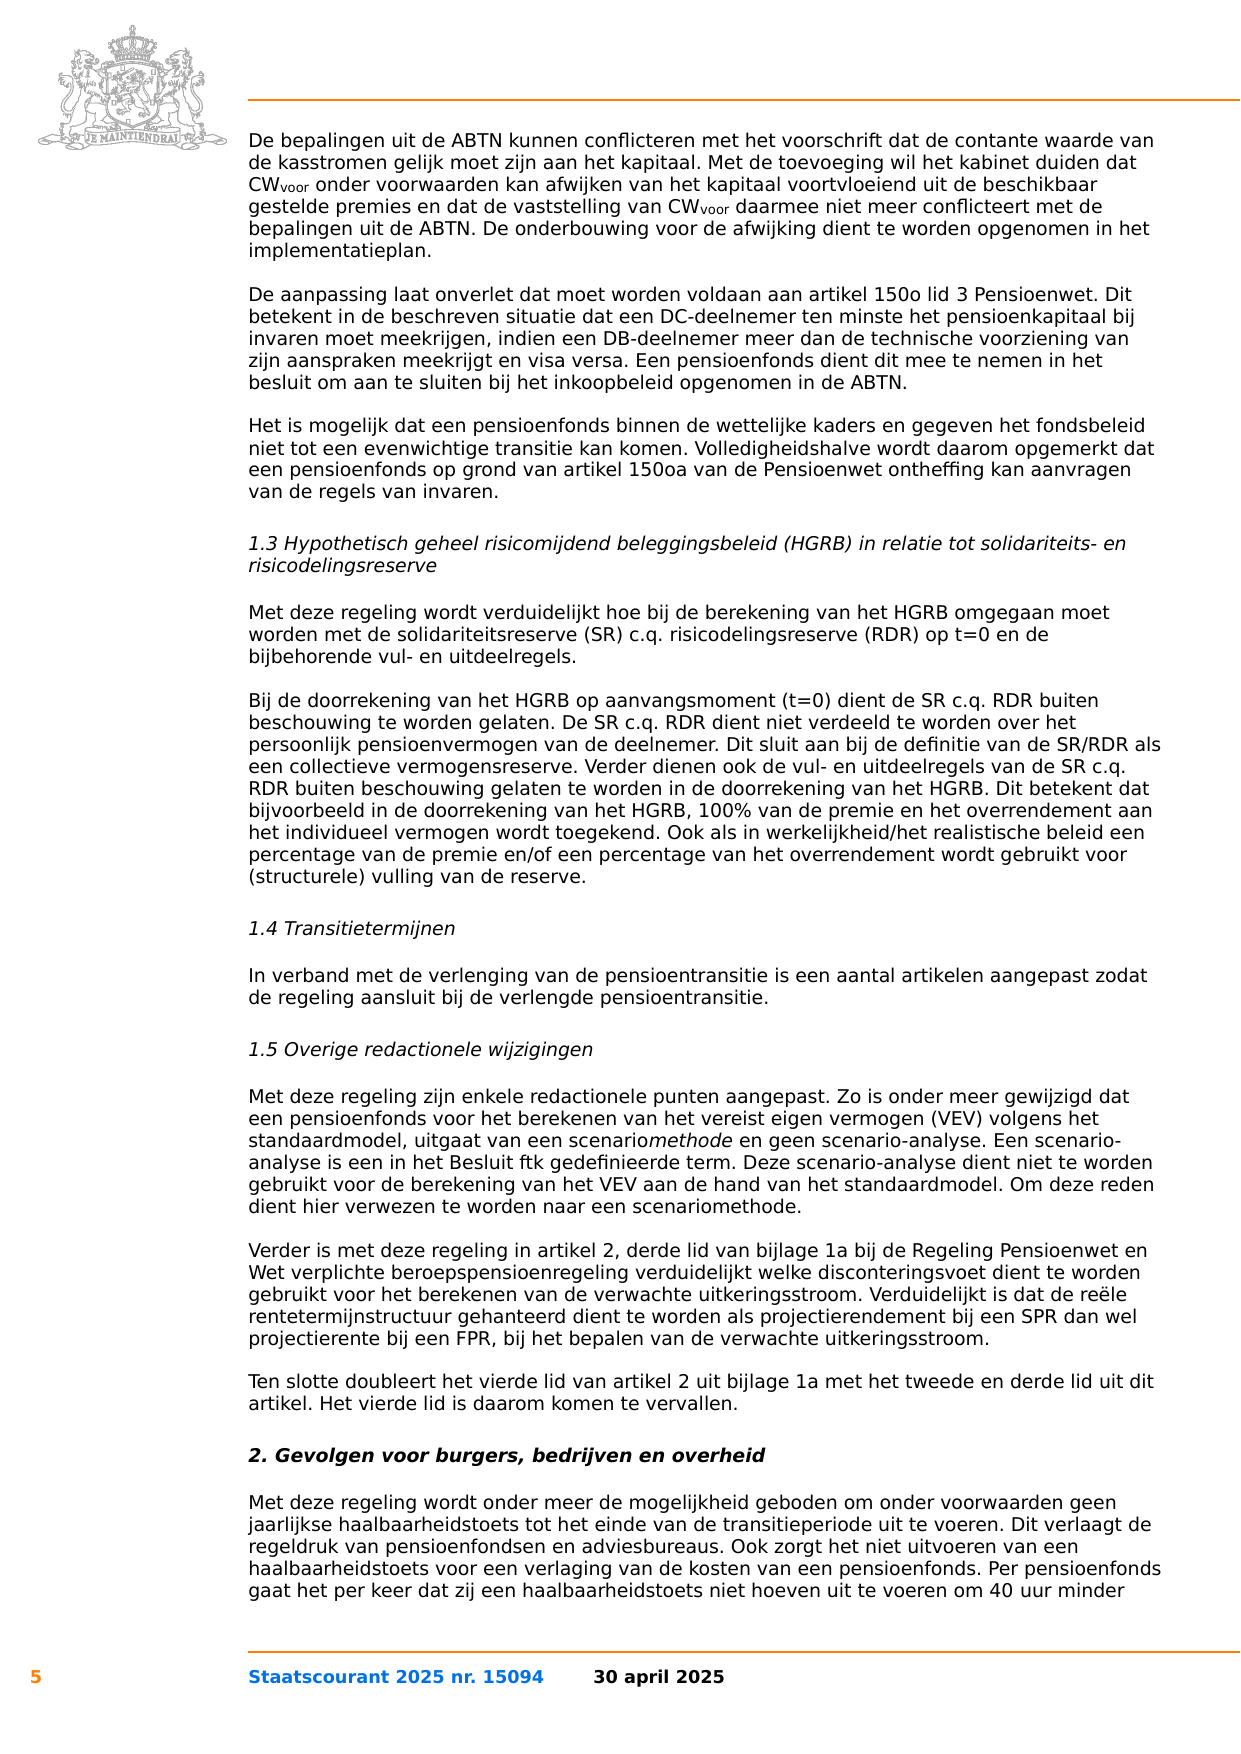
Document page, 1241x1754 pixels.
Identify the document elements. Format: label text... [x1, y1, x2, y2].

text Verder is met deze regeling in artikel 2, derde lid van bijlage 1a bij de Regeling Pensioenwet en Wet verplichte beroepspensioenregeling verduidelijkt welke disconteringsvoet dient te worden gebruikt voor het berekenen van de verwachte uitkeringsstroom. Verduidelijkt is dat de reële rentetermijnstructuur gehanteerd dient te worden als projectierendement bij een SPR dan wel projectierente bij een FPR, bij het bepalen van de verwachte uitkeringsstroom. [248, 1239, 1163, 1349]
text Met deze regeling wordt onder meer de mogelijkheid geboden om onder voorwaarden geen jaarlijkse haalbaarheidstoets tot het einde van de transitieperiode uit te voeren. Dit verlaagt de regeldruk van pensioenfondsen en adviesbureaus. Ook zorgt het niet uitvoeren van een haalbaarheidstoets voor een verlaging van de kosten van een pensioenfonds. Per pensioenfonds gaat het per keer dat zij een haalbaarheidstoets niet hoeven uit te voeren om 40 uur minder [248, 1492, 1163, 1602]
text Bij de doorrekening van het HGRB op aanvangsmoment (t=0) dient de SR c.q. RDR buiten beschouwing te worden gelaten. De SR c.q. RDR dient niet verdeeld te worden over het persoonlijk pensioenvermogen van de deelnemer. Dit sluit aan bij de definitie van de SR/RDR als een collectieve vermogensreserve. Verder dienen ook de vul- en uitdeelregels van de SR c.q. RDR buiten beschouwing gelaten te worden in de doorrekening van het HGRB. Dit betekent dat bijvoorbeeld in de doorrekening van het HGRB, 100% van de premie en het overrendement aan het individueel vermogen wordt toegekend. Ook als in werkelijkheid/het realistische beleid een percentage van de premie en/of een percentage van het overrendement wordt gebruikt voor (structurele) vulling van de reserve. [248, 690, 1163, 888]
subtitle 1.4 Transitietermijnen [248, 918, 1163, 940]
text Met deze regeling zijn enkele redactionele punten aangepast. Zo is onder meer gewijzigd dat een pensioenfonds voor het berekenen van het vereist eigen vermogen (VEV) volgens het standaardmodel, uitgaat van een scenariomethode en geen scenario-analyse. Een scenario-analyse is een in het Besluit ftk gedefinieerde term. Deze scenario-analyse dient niet te worden gebruikt voor de berekening van het VEV aan de hand van het standaardmodel. Om deze reden dient hier verwezen te worden naar een scenariomethode. [248, 1086, 1163, 1218]
picture [38, 25, 227, 150]
subtitle 2. Gevolgen voor burgers, bedrijven en overheid [248, 1445, 1163, 1467]
text In verband met de verlenging van de pensioentransitie is een aantal artikelen aangepast zodat de regeling aansluit bij de verlengde pensioentransitie. [248, 965, 1163, 1009]
text Het is mogelijk dat een pensioenfonds binnen de wettelijke kaders en gegeven het fondsbeleid niet tot een evenwichtige transitie kan komen. Volledigheidshalve wordt daarom opgemerkt dat een pensioenfonds op grond van artikel 150oa van de Pensioenwet ontheffing kan aanvragen van de regels van invaren. [248, 415, 1163, 503]
text De aanpassing laat onverlet dat moet worden voldaan aan artikel 150o lid 3 Pensioenwet. Dit betekent in de beschreven situatie dat een DC-deelnemer ten minste het pensioenkapitaal bij invaren moet meekrijgen, indien een DB-deelnemer meer dan de technische voorziening van zijn aanspraken meekrijgt en visa versa. Een pensioenfonds dient dit mee te nemen in het besluit om aan te sluiten bij het inkoopbeleid opgenomen in de ABTN. [248, 284, 1163, 393]
subtitle 1.5 Overige redactionele wijzigingen [248, 1039, 1163, 1061]
text De bepalingen uit de ABTN kunnen conflicteren met het voorschrift dat de contante waarde van de kasstromen gelijk moet zijn aan het kapitaal. Met de toevoeging wil het kabinet duiden dat CWvoor onder voorwaarden kan afwijken van het kapitaal voortvloeiend uit de beschikbaar gestelde premies en dat de vaststelling van CWvoor daarmee niet meer conflicteert met de bepalingen uit de ABTN. De onderbouwing voor de afwijking dient te worden opgenomen in het implementatieplan. [248, 130, 1163, 262]
text Ten slotte doubleert het vierde lid van artikel 2 uit bijlage 1a met het tweede en derde lid uit dit artikel. Het vierde lid is daarom komen te vervallen. [248, 1371, 1163, 1415]
subtitle 1.3 Hypothetisch geheel risicomijdend beleggingsbeleid (HGRB) in relatie tot solidariteits- en risicodelingsreserve [248, 533, 1163, 577]
text Met deze regeling wordt verduidelijkt hoe bij de berekening van het HGRB omgegaan moet worden met de solidariteitsreserve (SR) c.q. risicodelingsreserve (RDR) op t=0 en de bijbehorende vul- en uitdeelregels. [248, 602, 1163, 668]
